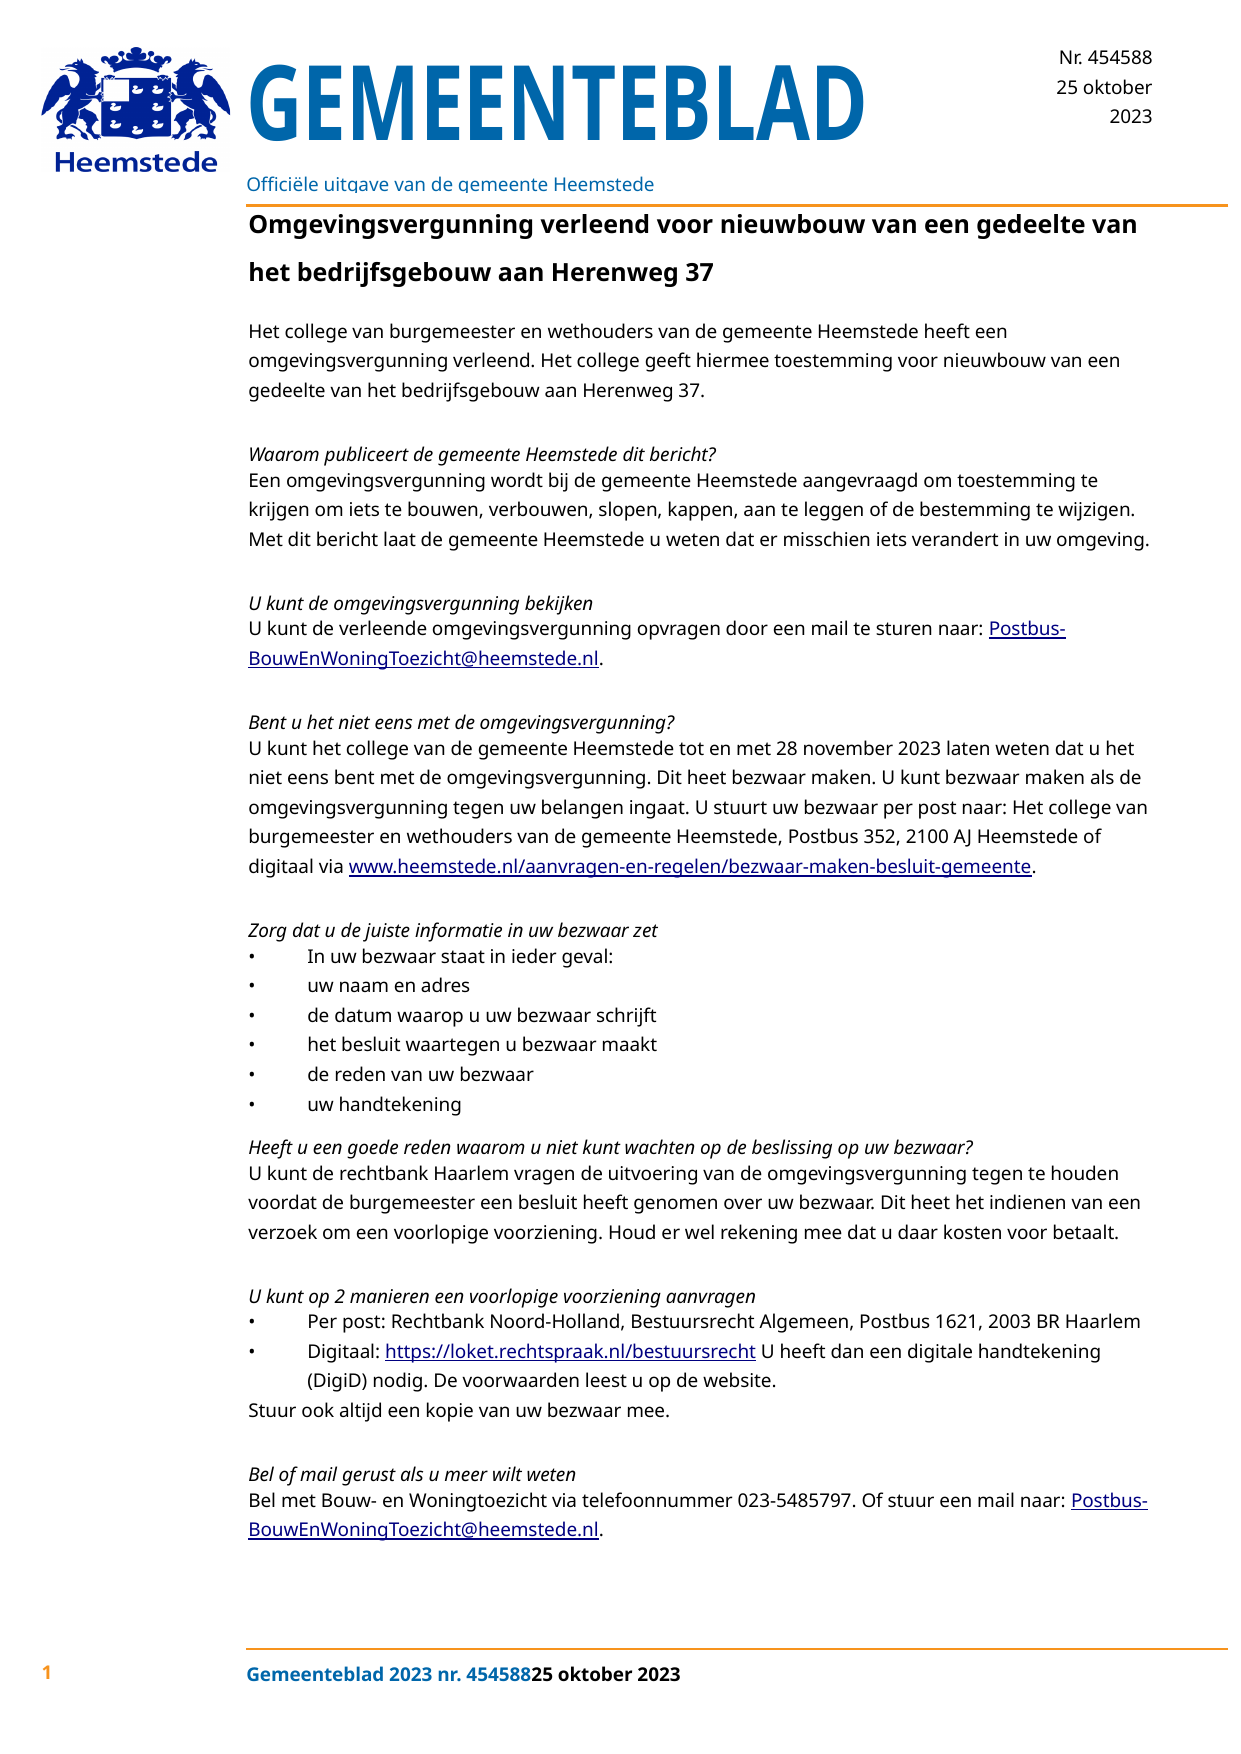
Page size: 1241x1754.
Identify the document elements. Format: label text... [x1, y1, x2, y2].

list het besluit waartegen u bezwaar maakt [248, 1032, 1152, 1057]
text Waarom publiceert de gemeente Heemstede dit bericht? [248, 441, 1152, 467]
text Bel met Bouw- en Woningtoezicht via telefoonnummer 023-5485797. Of stuur een mail naar: Postbus-BouwEnWoningToezicht@heemstede.nl. [248, 1487, 1152, 1542]
text U kunt de rechtbank Haarlem vragen de uitvoering van de omgevingsvergunning tegen te houden voordat de burgemeester een besluit heeft genomen over uw bezwaar. Dit heet het indienen van een verzoek om een voorlopige voorziening. Houd er wel rekening mee dat u daar kosten voor betaalt. [248, 1160, 1152, 1244]
text U kunt de verleende omgevingsvergunning opvragen door een mail te sturen naar: Postbus-BouwEnWoningToezicht@heemstede.nl. [248, 616, 1152, 671]
list de reden van uw bezwaar [248, 1061, 1152, 1087]
list uw handtekening [248, 1091, 1152, 1117]
text Bent u het niet eens met de omgevingsvergunning? [248, 709, 1152, 735]
list Per post: Rechtbank Noord-Holland, Bestuursrecht Algemeen, Postbus 1621, 2003 BR Haarlem [248, 1308, 1152, 1334]
text Stuur ook altijd een kopie van uw bezwaar mee. [248, 1397, 1152, 1423]
text U kunt de omgevingsvergunning bekijken [248, 590, 1152, 616]
picture [41, 47, 231, 172]
text U kunt op 2 manieren een voorlopige voorziening aanvragen [248, 1283, 1152, 1308]
list uw naam en adres [248, 972, 1152, 998]
text U kunt het college van de gemeente Heemstede tot en met 28 november 2023 laten weten dat u het niet eens bent met de omgevingsvergunning. Dit heet bezwaar maken. U kunt bezwaar maken als de omgevingsvergunning tegen uw belangen ingaat. U stuurt uw bezwaar per post naar: Het college van burgemeester en wethouders van de gemeente Heemstede, Postbus 352, 2100 AJ Heemstede of digitaal via www.heemstede.nl/aanvragen-en-regelen/bezwaar-maken-besluit-gemeente. [248, 735, 1152, 879]
text Heeft u een goede reden waarom u niet kunt wachten op de beslissing op uw bezwaar? [248, 1134, 1152, 1160]
text Omgevingsvergunning verleend voor nieuwbouw van een gedeelte van het bedrijfsgebouw aan Herenweg 37 [248, 207, 1152, 288]
text Bel of mail gerust als u meer wilt weten [248, 1461, 1152, 1487]
text Een omgevingsvergunning wordt bij de gemeente Heemstede aangevraagd om toestemming te krijgen om iets te bouwen, verbouwen, slopen, kappen, aan te leggen of de bestemming te wijzigen. Met dit bericht laat de gemeente Heemstede u weten dat er misschien iets verandert in uw omgeving. [248, 467, 1152, 552]
list de datum waarop u uw bezwaar schrijft [248, 1002, 1152, 1028]
text Het college van burgemeester en wethouders van de gemeente Heemstede heeft een omgevingsvergunning verleend. Het college geeft hiermee toestemming voor nieuwbouw van een gedeelte van het bedrijfsgebouw aan Herenweg 37. [248, 318, 1152, 403]
list Digitaal: https://loket.rechtspraak.nl/bestuursrecht U heeft dan een digitale handtekening (DigiD) nodig. De voorwaarden leest u op de website. [248, 1338, 1152, 1393]
list In uw bezwaar staat in ieder geval: [248, 943, 1152, 969]
text Zorg dat u de juiste informatie in uw bezwaar zet [248, 917, 1152, 943]
